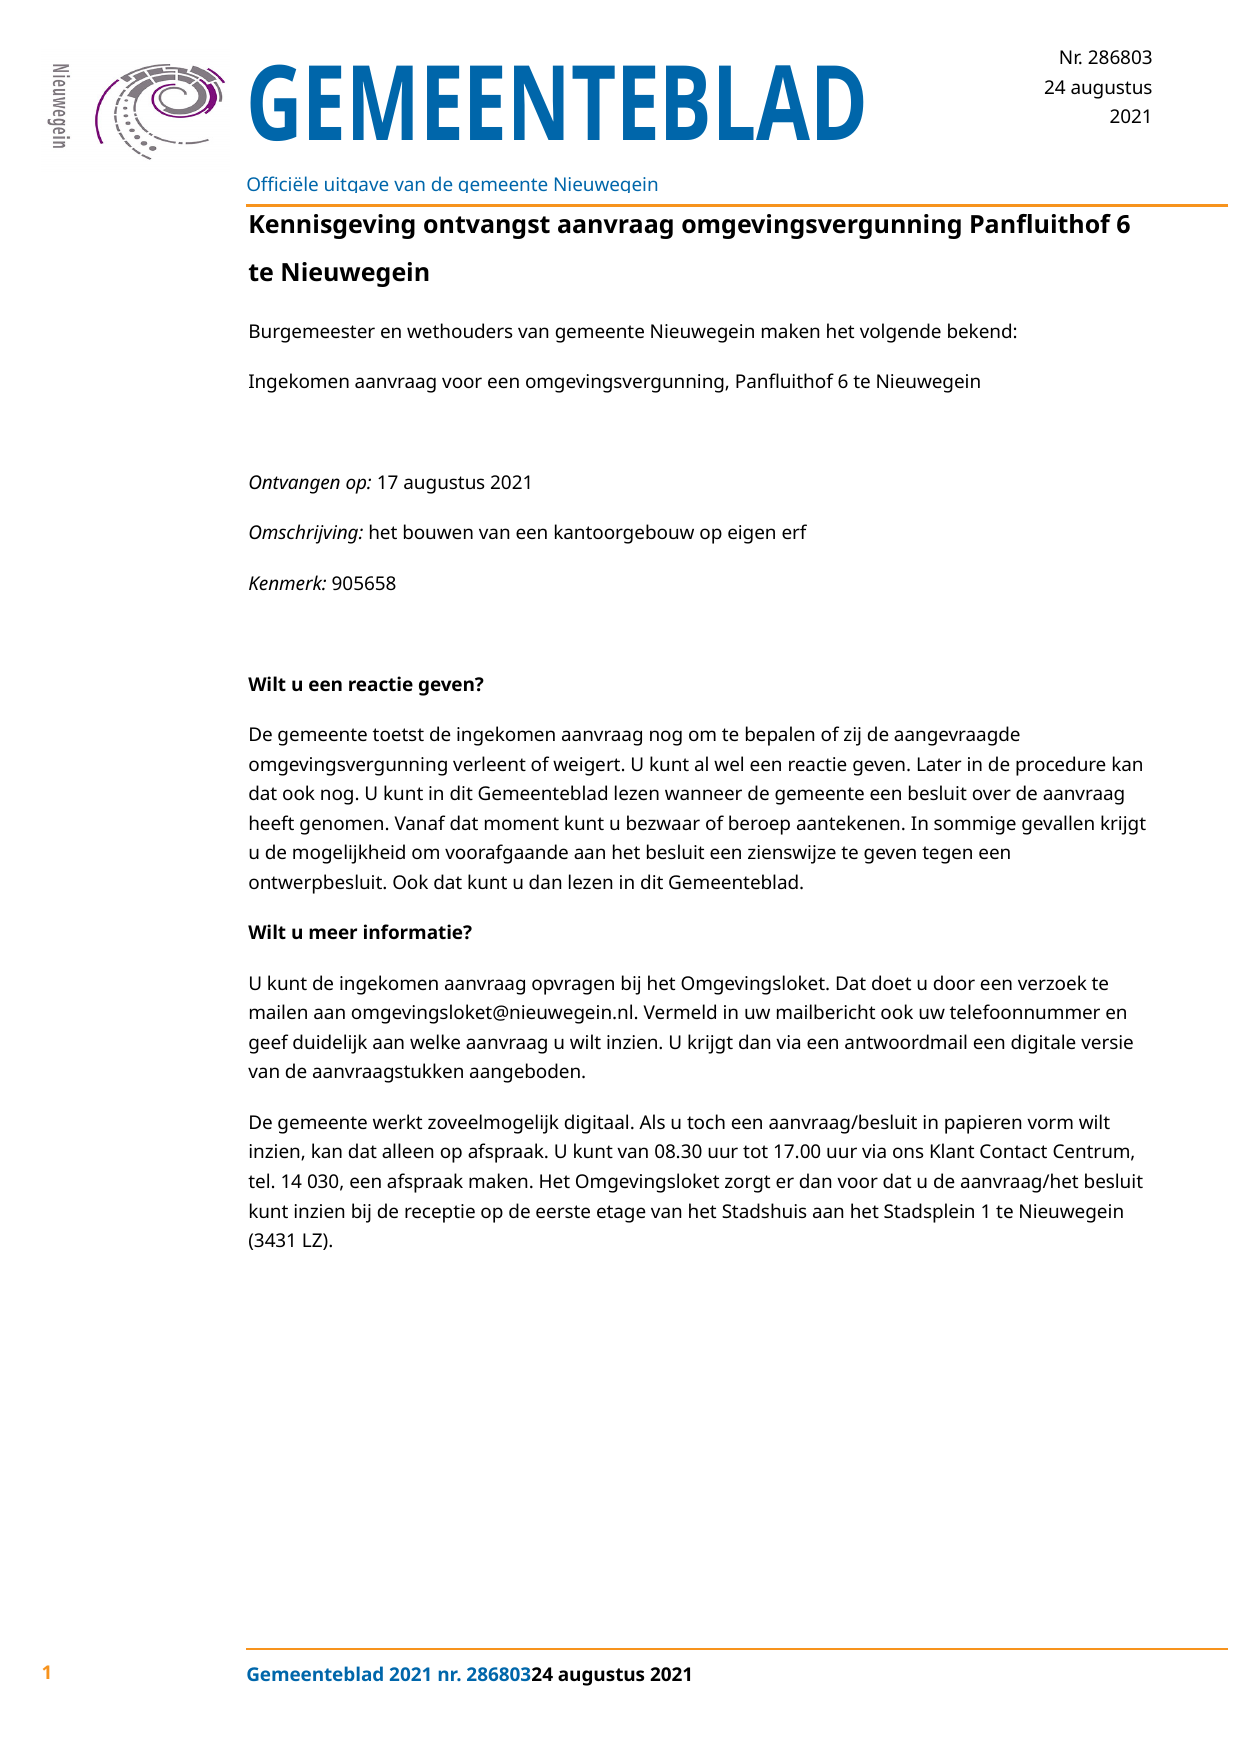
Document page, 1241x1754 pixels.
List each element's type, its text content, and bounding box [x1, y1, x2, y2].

text De gemeente toetst de ingekomen aanvraag nog om te bepalen of zij de aangevraagde omgevingsvergunning verleent of weigert. U kunt al wel een reactie geven. Later in de procedure kan dat ook nog. U kunt in dit Gemeenteblad lezen wanneer de gemeente een besluit over de aanvraag heeft genomen. Vanaf dat moment kunt u bezwaar of beroep aantekenen. In sommige gevallen krijgt u de mogelijkheid om voorafgaande aan het besluit een zienswijze te geven tegen een ontwerpbesluit. Ook dat kunt u dan lezen in dit Gemeenteblad. [248, 721, 1152, 895]
text Kenmerk: 905658 [248, 570, 1152, 596]
text De gemeente werkt zoveelmogelijk digitaal. Als u toch een aanvraag/besluit in papieren vorm wilt inzien, kan dat alleen op afspraak. U kunt van 08.30 uur tot 17.00 uur via ons Klant Contact Centrum, tel. 14 030, een afspraak maken. Het Omgevingsloket zorgt er dan voor dat u de aanvraag/het besluit kunt inzien bij de receptie op de eerste etage van het Stadshuis aan het Stadsplein 1 te Nieuwegein (3431 LZ). [248, 1109, 1152, 1253]
text U kunt de ingekomen aanvraag opvragen bij het Omgevingsloket. Dat doet u door een verzoek te mailen aan omgevingsloket@nieuwegein.nl. Vermeld in uw mailbericht ook uw telefoonnummer en geef duidelijk aan welke aanvraag u wilt inzien. U krijgt dan via een antwoordmail een digitale versie van de aanvraagstukken aangeboden. [248, 970, 1152, 1084]
text Kennisgeving ontvangst aanvraag omgevingsvergunning Panfluithof 6 te Nieuwegein [248, 207, 1152, 288]
text Ontvangen op: 17 augustus 2021 [248, 469, 1152, 495]
text Ingekomen aanvraag voor een omgevingsvergunning, Panfluithof 6 te Nieuwegein [248, 368, 1152, 394]
text Omschrijving: het bouwen van een kantoorgebouw op eigen erf [248, 519, 1152, 545]
text Wilt u een reactie geven? [248, 671, 1152, 697]
picture [41, 47, 231, 172]
text Burgemeester en wethouders van gemeente Nieuwegein maken het volgende bekend: [248, 318, 1152, 344]
text Wilt u meer informatie? [248, 919, 1152, 945]
